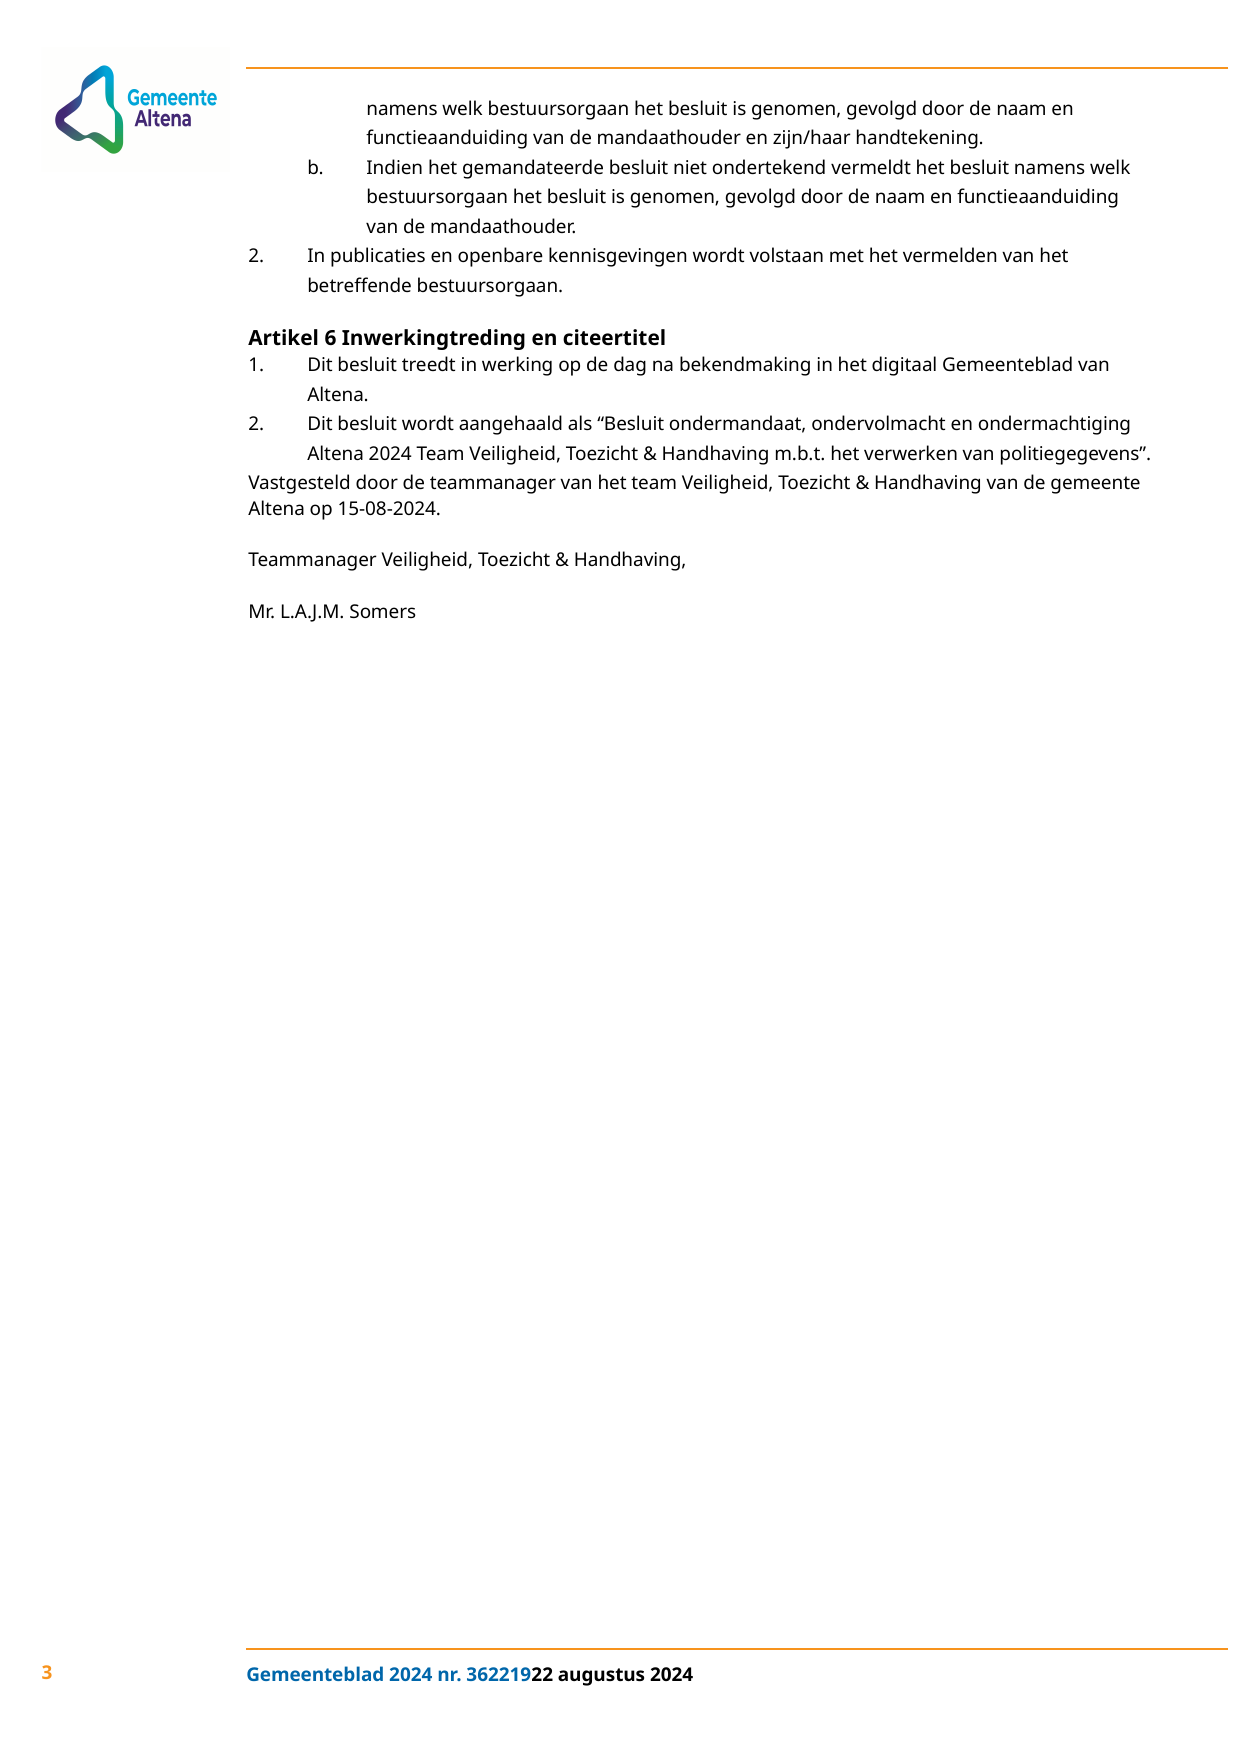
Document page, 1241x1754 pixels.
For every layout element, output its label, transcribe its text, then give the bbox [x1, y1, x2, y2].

list Dit besluit wordt aangehaald als “Besluit ondermandaat, ondervolmacht en ondermachtiging Altena 2024 Team Veiligheid, Toezicht & Handhaving m.b.t. het verwerken van politiegegevens”. [248, 410, 1152, 466]
text Teammanager Veiligheid, Toezicht & Handhaving, [248, 547, 1152, 572]
list In publicaties en openbare kennisgevingen wordt volstaan met het vermelden van het betreffende bestuursorgaan. [248, 243, 1152, 298]
list namens welk bestuursorgaan het besluit is genomen, gevolgd door de naam en functieaanduiding van de mandaathouder en zijn/haar handtekening. [307, 95, 1152, 150]
text Vastgesteld door de teammanager van het team Veiligheid, Toezicht & Handhaving van de gemeente Altena op 15-08-2024. [248, 469, 1152, 521]
text Mr. L.A.J.M. Somers [248, 598, 1152, 624]
list Indien het gemandateerde besluit niet ondertekend vermeldt het besluit namens welk bestuursorgaan het besluit is genomen, gevolgd door de naam en functieaanduiding van de mandaathouder. [307, 154, 1152, 239]
text Artikel 6 Inwerkingtreding en citeertitel [248, 323, 1152, 351]
list Dit besluit treedt in werking op de dag na bekendmaking in het digitaal Gemeenteblad van Altena. [248, 351, 1152, 406]
picture [41, 47, 231, 172]
